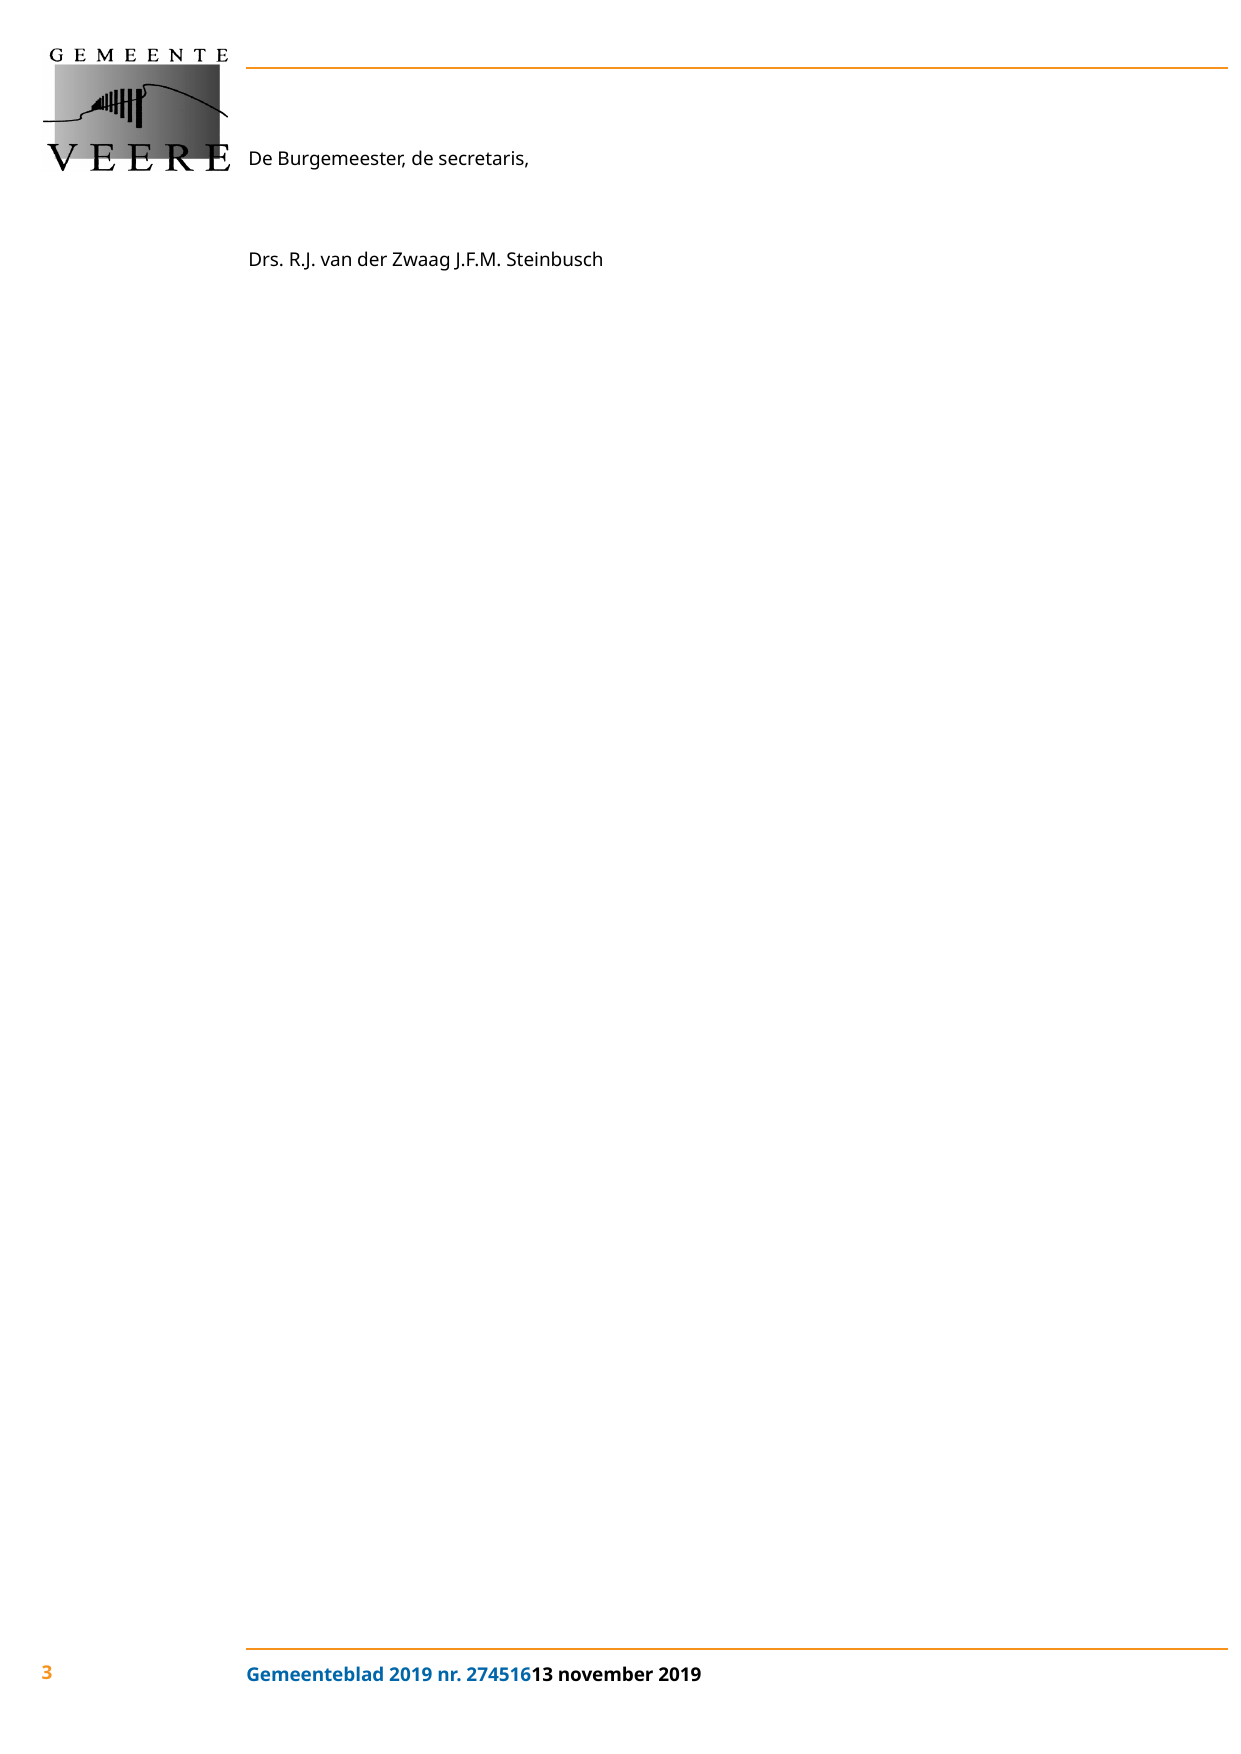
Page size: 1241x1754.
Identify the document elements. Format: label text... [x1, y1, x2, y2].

text De Burgemeester, de secretaris, [248, 145, 1152, 171]
text Drs. R.J. van der Zwaag J.F.M. Steinbusch [248, 246, 1152, 272]
picture [41, 47, 231, 172]
